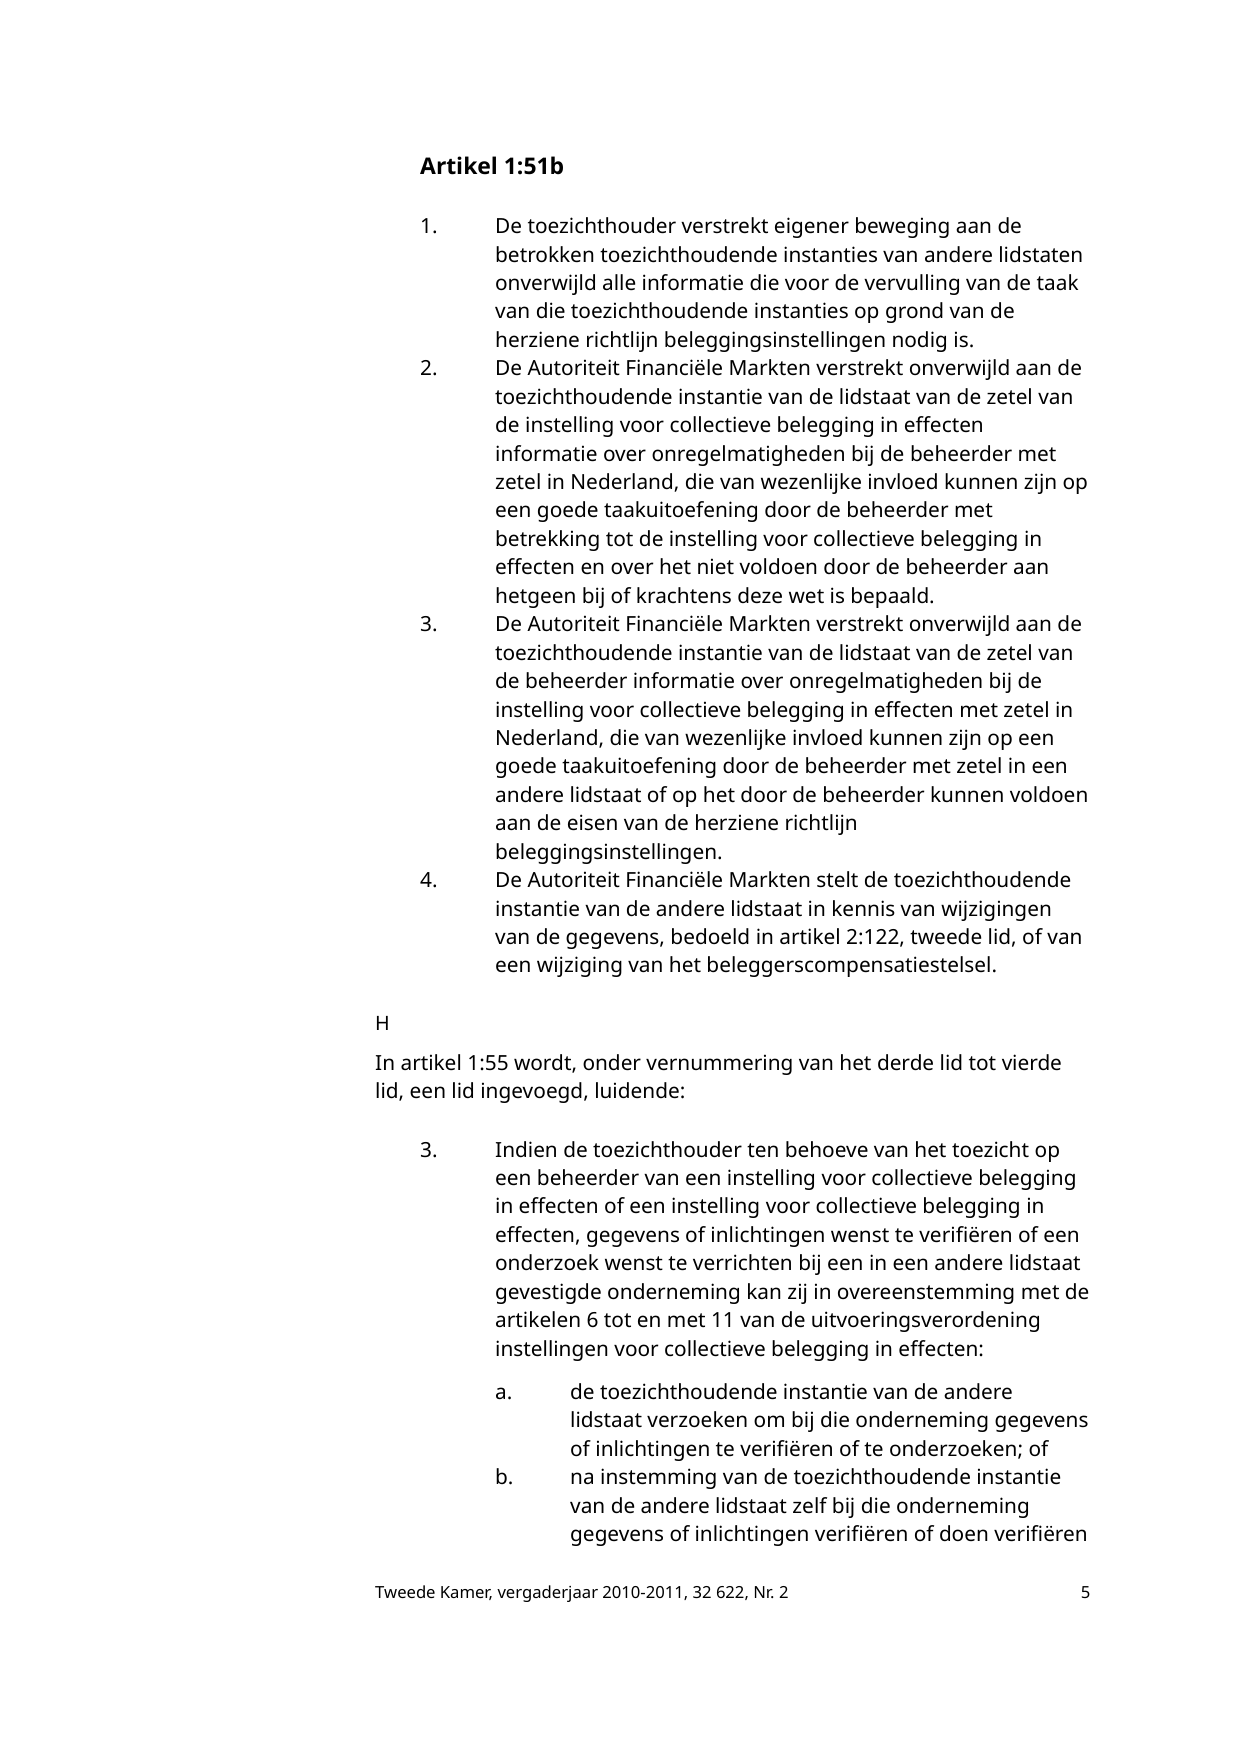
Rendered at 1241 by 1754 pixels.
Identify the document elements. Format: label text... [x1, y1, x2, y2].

list de toezichthoudende instantie van de andere lidstaat verzoeken om bij die onderneming gegevens of inlichtingen te verifiëren of te onderzoeken; of [495, 1377, 1090, 1462]
list De Autoriteit Financiële Markten verstrekt onverwijld aan de toezichthoudende instantie van de lidstaat van de zetel van de instelling voor collectieve belegging in effecten informatie over onregelmatigheden bij de beheerder met zetel in Nederland, die van wezenlijke invloed kunnen zijn op een goede taakuitoefening door de beheerder met betrekking tot de instelling voor collectieve belegging in effecten en over het niet voldoen door de beheerder aan hetgeen bij of krachtens deze wet is bepaald. [420, 353, 1090, 609]
subtitle Artikel 1:51b [420, 150, 1090, 181]
text H [375, 1009, 1090, 1036]
text In artikel 1:55 wordt, onder vernummering van het derde lid tot vierde lid, een lid ingevoegd, luidende: [375, 1048, 1090, 1105]
list De toezichthouder verstrekt eigener beweging aan de betrokken toezichthoudende instanties van andere lidstaten onverwijld alle informatie die voor de vervulling van de taak van die toezichthoudende instanties op grond van de herziene richtlijn beleggingsinstellingen nodig is. [420, 211, 1090, 353]
list na instemming van de toezichthoudende instantie van de andere lidstaat zelf bij die onderneming gegevens of inlichtingen verifiëren of doen verifiëren [495, 1462, 1090, 1548]
list De Autoriteit Financiële Markten verstrekt onverwijld aan de toezichthoudende instantie van de lidstaat van de zetel van de beheerder informatie over onregelmatigheden bij de instelling voor collectieve belegging in effecten met zetel in Nederland, die van wezenlijke invloed kunnen zijn op een goede taakuitoefening door de beheerder met zetel in een andere lidstaat of op het door de beheerder kunnen voldoen aan de eisen van de herziene richtlijn beleggingsinstellingen. [420, 609, 1090, 865]
list Indien de toezichthouder ten behoeve van het toezicht op een beheerder van een instelling voor collectieve belegging in effecten of een instelling voor collectieve belegging in effecten, gegevens of inlichtingen wenst te verifiëren of een onderzoek wenst te verrichten bij een in een andere lidstaat gevestigde onderneming kan zij in overeenstemming met de artikelen 6 tot en met 11 van de uitvoeringsverordening instellingen voor collectieve belegging in effecten: [420, 1135, 1090, 1362]
list De Autoriteit Financiële Markten stelt de toezichthoudende instantie van de andere lidstaat in kennis van wijzigingen van de gegevens, bedoeld in artikel 2:122, tweede lid, of van een wijziging van het beleggerscompensatiestelsel. [420, 865, 1090, 979]
